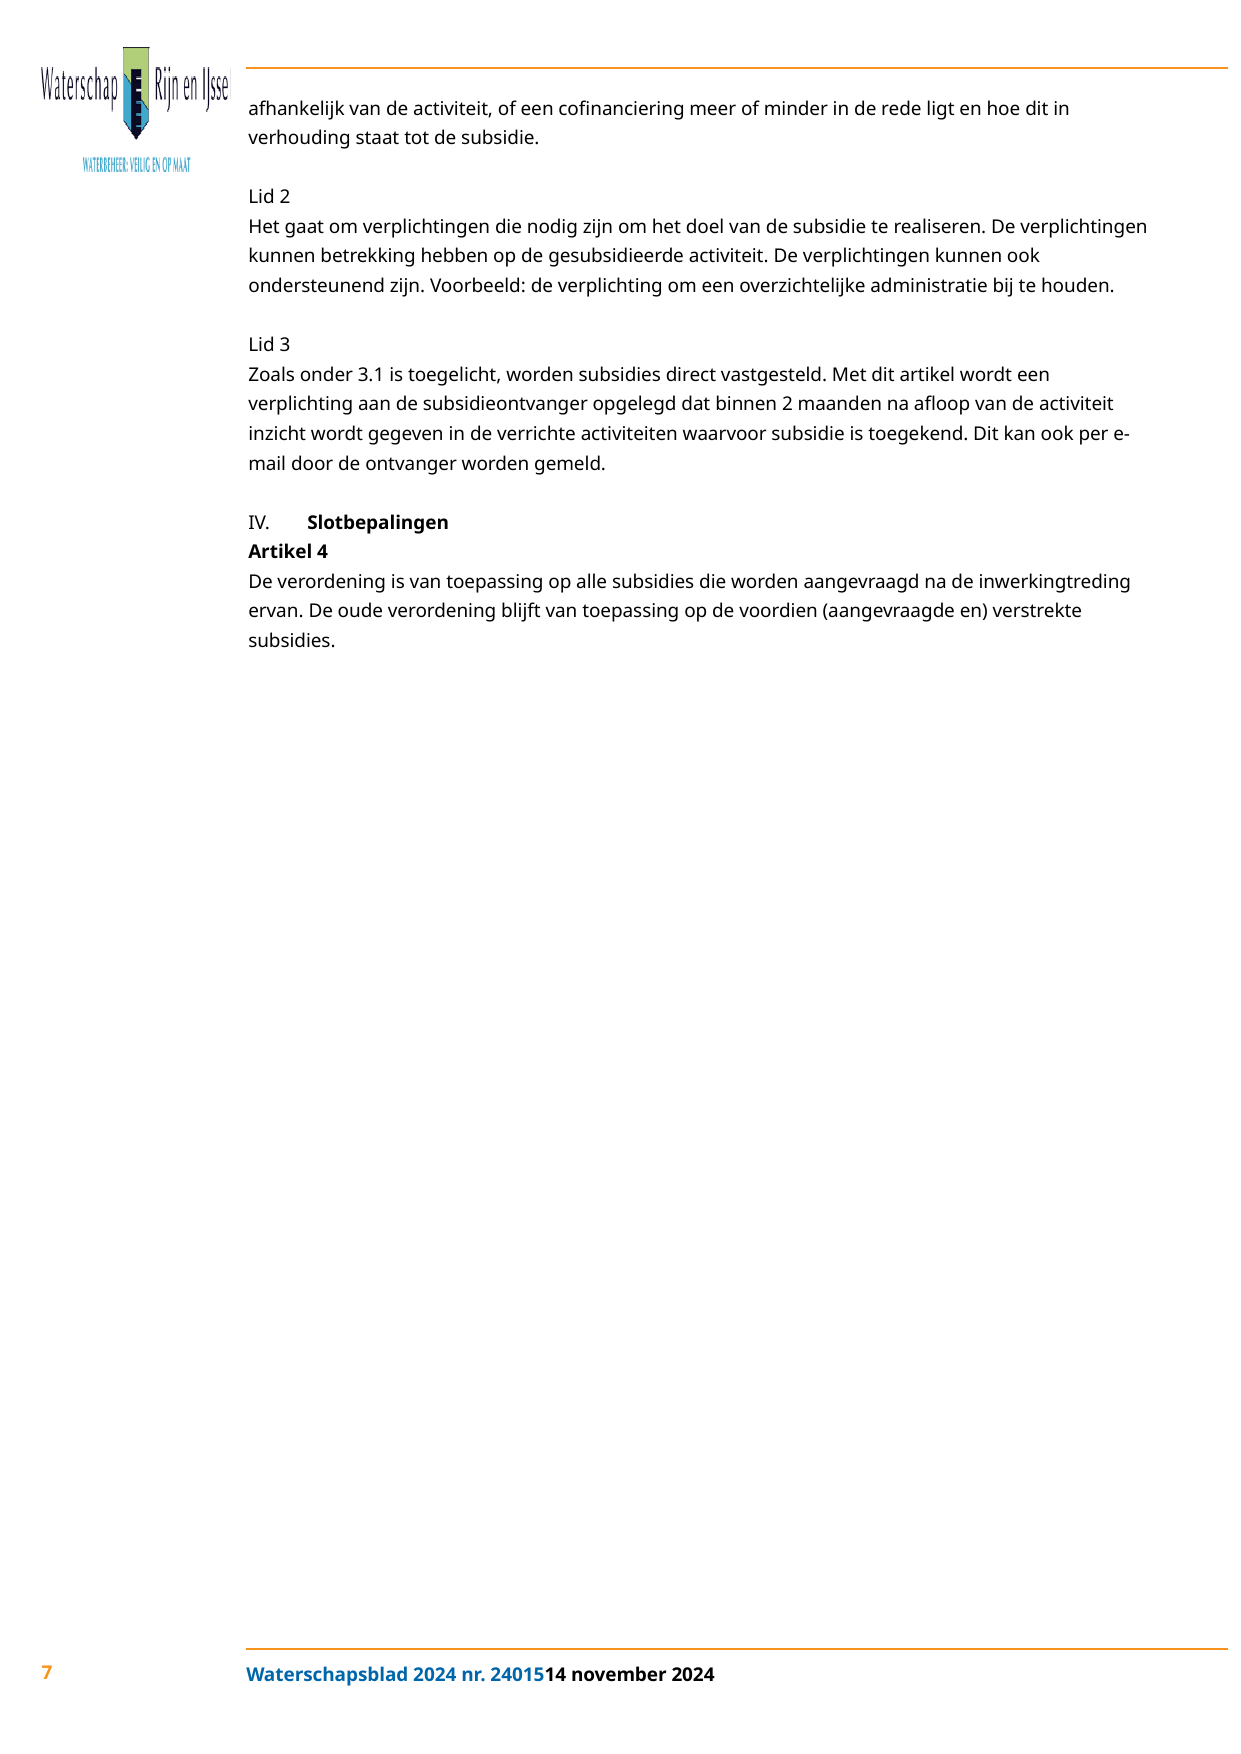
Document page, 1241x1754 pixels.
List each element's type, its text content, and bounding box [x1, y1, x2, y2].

text Lid 3 [248, 331, 1152, 357]
text Lid 2 [248, 183, 1152, 209]
picture [41, 47, 231, 172]
text Zoals onder 3.1 is toegelicht, worden subsidies direct vastgesteld. Met dit artikel wordt een verplichting aan de subsidieontvanger opgelegd dat binnen 2 maanden na afloop van de activiteit inzicht wordt gegeven in de verrichte activiteiten waarvoor subsidie is toegekend. Dit kan ook per e-mail door de ontvanger worden gemeld. [248, 361, 1152, 476]
text Artikel 4 [248, 538, 1152, 564]
text De verordening is van toepassing op alle subsidies die worden aangevraagd na de inwerkingtreding ervan. De oude verordening blijft van toepassing op de voordien (aangevraagde en) verstrekte subsidies. [248, 568, 1152, 653]
list Slotbepalingen [248, 509, 1152, 535]
text afhankelijk van de activiteit, of een cofinanciering meer of minder in de rede ligt en hoe dit in verhouding staat tot de subsidie. [248, 95, 1152, 150]
text Het gaat om verplichtingen die nodig zijn om het doel van de subsidie te realiseren. De verplichtingen kunnen betrekking hebben op de gesubsidieerde activiteit. De verplichtingen kunnen ook ondersteunend zijn. Voorbeeld: de verplichting om een overzichtelijke administratie bij te houden. [248, 213, 1152, 298]
